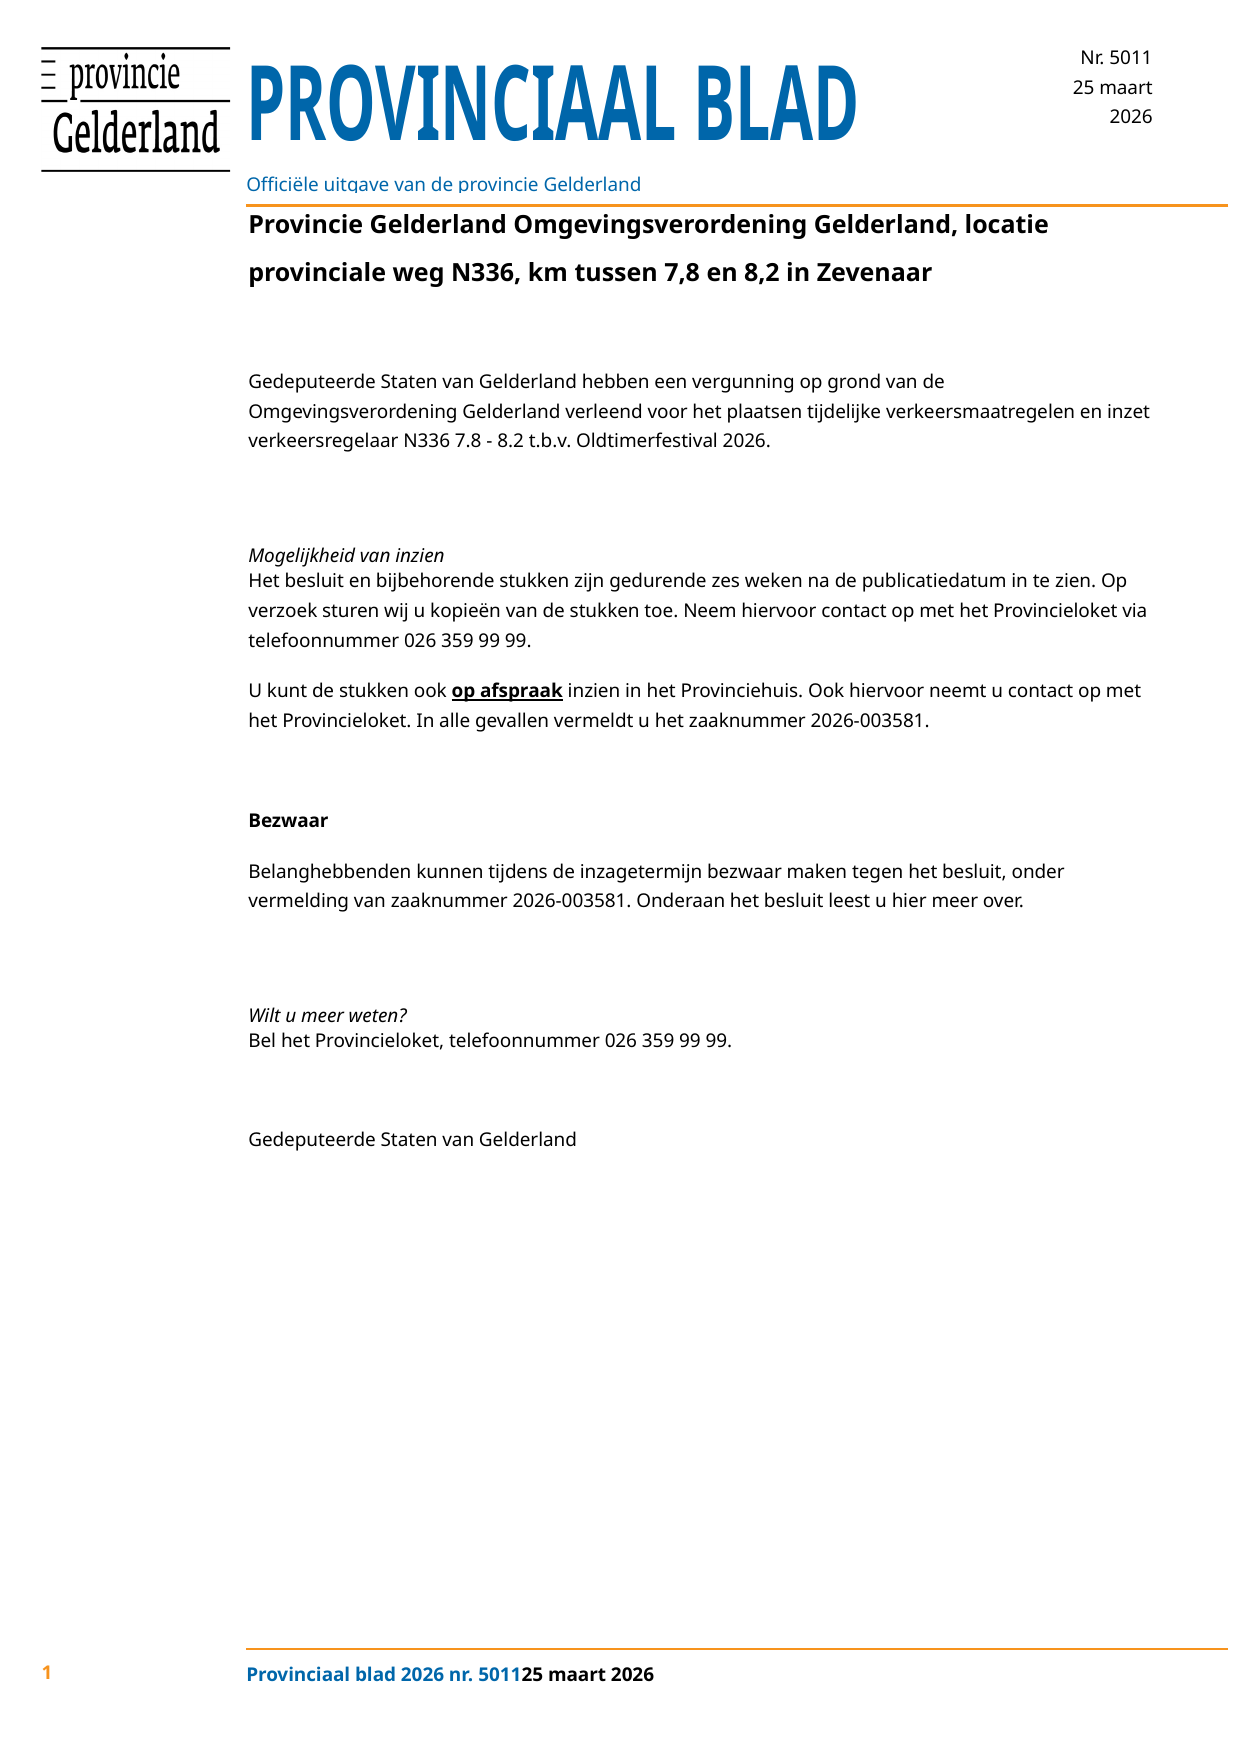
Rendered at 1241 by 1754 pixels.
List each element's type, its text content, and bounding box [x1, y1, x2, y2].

text Gedeputeerde Staten van Gelderland [248, 1126, 1152, 1152]
text Mogelijkheid van inzien [248, 542, 1152, 568]
text Bel het Provincieloket, telefoonnummer 026 359 99 99. [248, 1028, 1152, 1053]
text Wilt u meer weten? [248, 1002, 1152, 1028]
picture [41, 47, 231, 172]
text U kunt de stukken ook op afspraak inzien in het Provinciehuis. Ook hiervoor neemt u contact op met het Provincieloket. In alle gevallen vermeldt u het zaaknummer 2026-003581. [248, 677, 1152, 732]
text Gedeputeerde Staten van Gelderland hebben een vergunning op grond van de Omgevingsverordening Gelderland verleend voor het plaatsen tijdelijke verkeersmaatregelen en inzet verkeersregelaar N336 7.8 - 8.2 t.b.v. Oldtimerfestival 2026. [248, 368, 1152, 453]
text Provincie Gelderland Omgevingsverordening Gelderland, locatie provinciale weg N336, km tussen 7,8 en 8,2 in Zevenaar [248, 207, 1152, 288]
text Het besluit en bijbehorende stukken zijn gedurende zes weken na de publicatiedatum in te zien. Op verzoek sturen wij u kopieën van de stukken toe. Neem hiervoor contact op met het Provincieloket via telefoonnummer 026 359 99 99. [248, 568, 1152, 652]
text Belanghebbenden kunnen tijdens de inzagetermijn bezwaar maken tegen het besluit, onder vermelding van zaaknummer 2026-003581. Onderaan het besluit leest u hier meer over. [248, 858, 1152, 913]
text Bezwaar [248, 808, 1152, 833]
